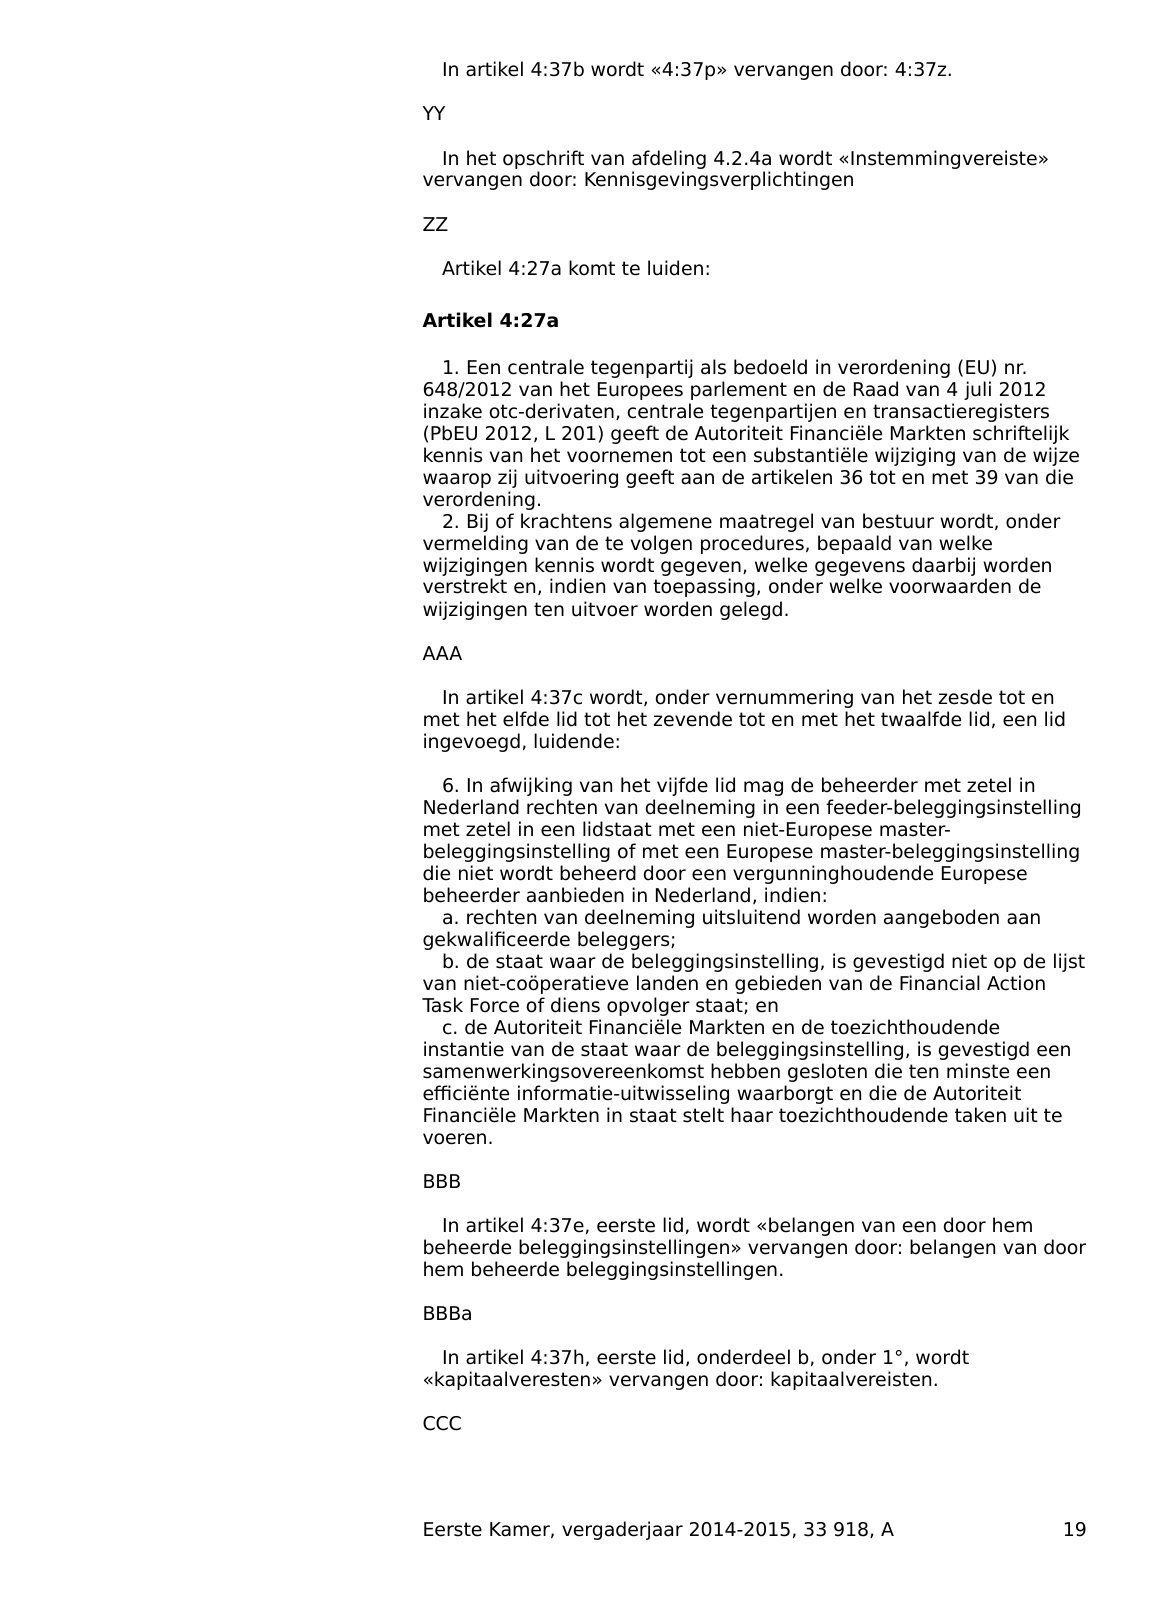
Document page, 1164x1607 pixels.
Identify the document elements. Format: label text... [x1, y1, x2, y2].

text In het opschrift van afdeling 4.2.4a wordt «Instemmingvereiste» vervangen door: Kennisgevingsverplichtingen [422, 147, 1087, 191]
text a. rechten van deelneming uitsluitend worden aangeboden aan gekwalificeerde beleggers; [422, 907, 1087, 951]
text Artikel 4:27a komt te luiden: [422, 258, 1087, 280]
text c. de Autoriteit Financiële Markten en de toezichthoudende instantie van de staat waar de beleggingsinstelling, is gevestigd een samenwerkingsovereenkomst hebben gesloten die ten minste een efficiënte informatie-uitwisseling waarborgt en die de Autoriteit Financiële Markten in staat stelt haar toezichthoudende taken uit te voeren. [422, 1017, 1087, 1148]
text In artikel 4:37b wordt «4:37p» vervangen door: 4:37z. [422, 59, 1087, 81]
text 2. Bij of krachtens algemene maatregel van bestuur wordt, onder vermelding van de te volgen procedures, bepaald van welke wijzigingen kennis wordt gegeven, welke gegevens daarbij worden verstrekt en, indien van toepassing, onder welke voorwaarden de wijzigingen ten uitvoer worden gelegd. [422, 511, 1087, 620]
text b. de staat waar de beleggingsinstelling, is gevestigd niet op de lijst van niet-coöperatieve landen en gebieden van de Financial Action Task Force of diens opvolger staat; en [422, 951, 1087, 1017]
text AAA [422, 643, 1087, 664]
text ZZ [422, 213, 1087, 236]
text BBB [422, 1171, 1087, 1193]
subtitle Artikel 4:27a [422, 310, 1087, 332]
text In artikel 4:37e, eerste lid, wordt «belangen van een door hem beheerde beleggingsinstellingen» vervangen door: belangen van door hem beheerde beleggingsinstellingen. [422, 1215, 1087, 1281]
text BBBa [422, 1303, 1087, 1325]
text CCC [422, 1413, 1087, 1435]
text YY [422, 103, 1087, 125]
text In artikel 4:37c wordt, onder vernummering van het zesde tot en met het elfde lid tot het zevende tot en met het twaalfde lid, een lid ingevoegd, luidende: [422, 687, 1087, 753]
text In artikel 4:37h, eerste lid, onderdeel b, onder 1°, wordt «kapitaalveresten» vervangen door: kapitaalvereisten. [422, 1347, 1087, 1391]
text 6. In afwijking van het vijfde lid mag de beheerder met zetel in Nederland rechten van deelneming in een feeder-beleggingsinstelling met zetel in een lidstaat met een niet-Europese master-beleggingsinstelling of met een Europese master-beleggingsinstelling die niet wordt beheerd door een vergunninghoudende Europese beheerder aanbieden in Nederland, indien: [422, 775, 1087, 907]
text 1. Een centrale tegenpartij als bedoeld in verordening (EU) nr. 648/2012 van het Europees parlement en de Raad van 4 juli 2012 inzake otc-derivaten, centrale tegenpartijen en transactieregisters (PbEU 2012, L 201) geeft de Autoriteit Financiële Markten schriftelijk kennis van het voornemen tot een substantiële wijziging van de wijze waarop zij uitvoering geeft aan de artikelen 36 tot en met 39 van die verordening. [422, 357, 1087, 511]
